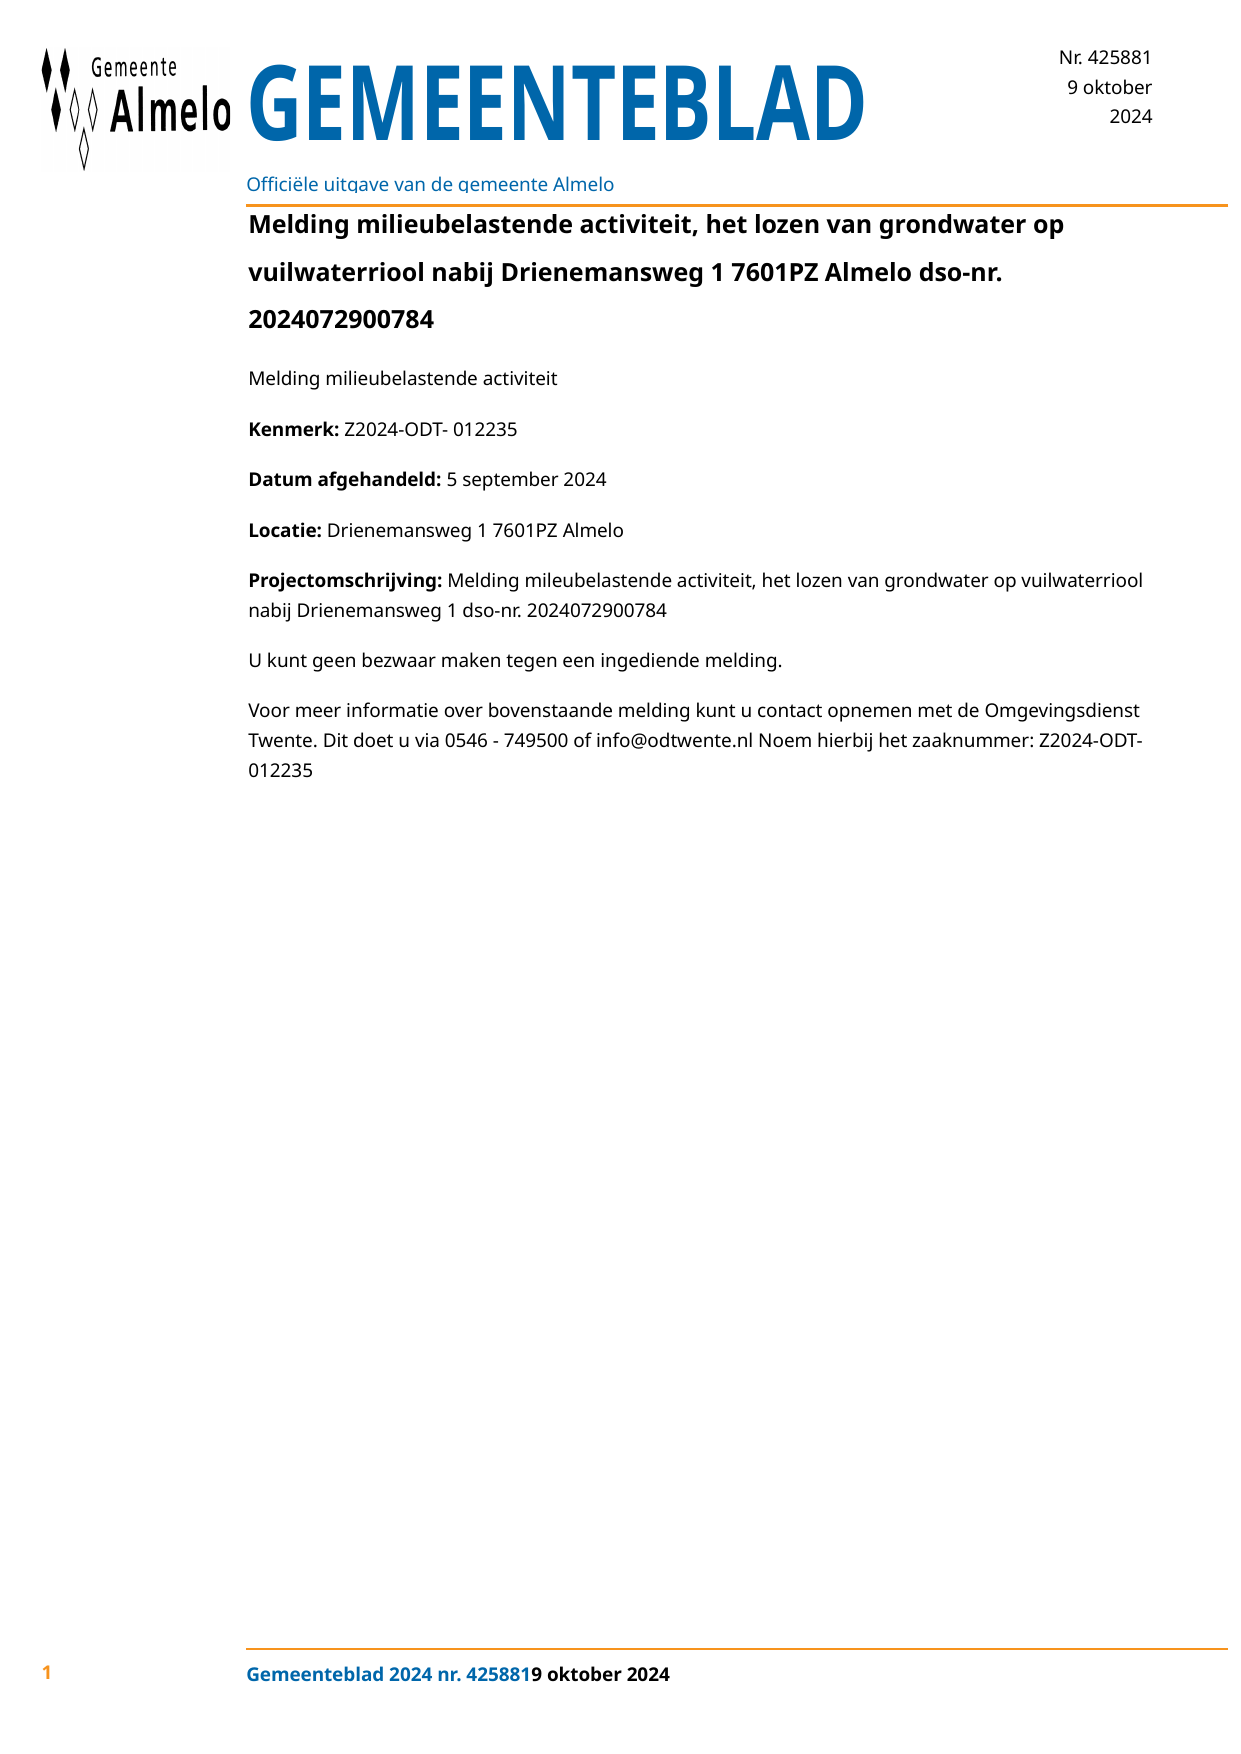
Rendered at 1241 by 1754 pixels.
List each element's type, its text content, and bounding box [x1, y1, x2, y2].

text U kunt geen bezwaar maken tegen een ingediende melding. [248, 647, 1152, 673]
text Melding milieubelastende activiteit, het lozen van grondwater op vuilwaterriool nabij Drienemansweg 1 7601PZ Almelo dso-nr. 2024072900784 [248, 207, 1152, 336]
text Locatie: Drienemansweg 1 7601PZ Almelo [248, 517, 1152, 542]
text Datum afgehandeld: 5 september 2024 [248, 466, 1152, 492]
text Voor meer informatie over bovenstaande melding kunt u contact opnemen met de Omgevingsdienst Twente. Dit doet u via 0546 - 749500 of info@odtwente.nl Noem hierbij het zaaknummer: Z2024-ODT- 012235 [248, 698, 1152, 782]
text Kenmerk: Z2024-ODT- 012235 [248, 416, 1152, 442]
text Projectomschrijving: Melding mileubelastende activiteit, het lozen van grondwater op vuilwaterriool nabij Drienemansweg 1 dso-nr. 2024072900784 [248, 567, 1152, 622]
picture [41, 47, 231, 172]
text Melding milieubelastende activiteit [248, 366, 1152, 391]
